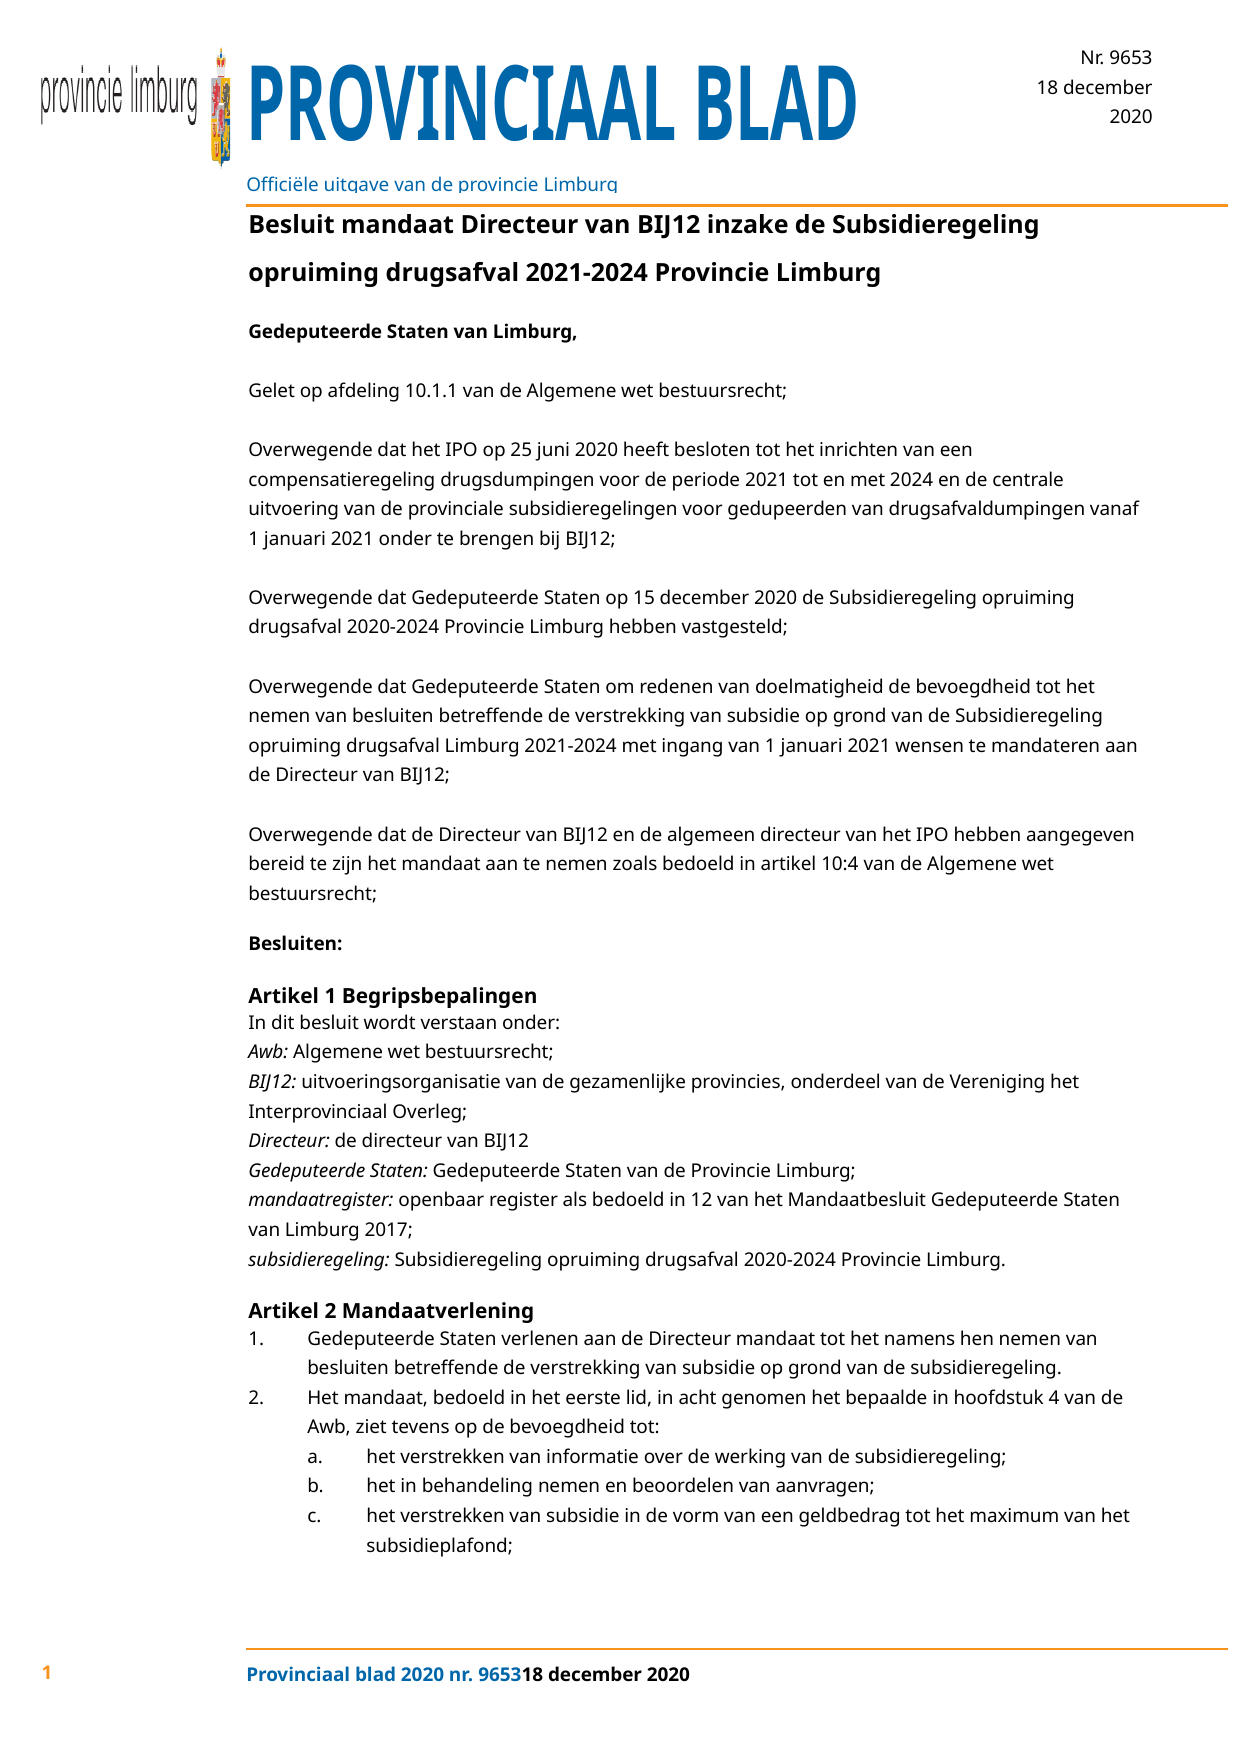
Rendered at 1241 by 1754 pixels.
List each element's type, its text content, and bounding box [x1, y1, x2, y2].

text Artikel 2 Mandaatverlening [248, 1296, 1152, 1325]
list het in behandeling nemen en beoordelen van aanvragen; [307, 1473, 1152, 1498]
text BIJ12: uitvoeringsorganisatie van de gezamenlijke provincies, onderdeel van de Vereniging het Interprovinciaal Overleg; [248, 1068, 1152, 1124]
text Overwegende dat de Directeur van BIJ12 en de algemeen directeur van het IPO hebben aangegeven bereid te zijn het mandaat aan te nemen zoals bedoeld in artikel 10:4 van de Algemene wet bestuursrecht; [248, 821, 1152, 906]
text mandaatregister: openbaar register als bedoeld in 12 van het Mandaatbesluit Gedeputeerde Staten van Limburg 2017; [248, 1187, 1152, 1242]
text Besluit mandaat Directeur van BIJ12 inzake de Subsidieregeling opruiming drugsafval 2021-2024 Provincie Limburg [248, 207, 1152, 288]
text Directeur: de directeur van BIJ12 [248, 1127, 1152, 1153]
text Overwegende dat Gedeputeerde Staten op 15 december 2020 de Subsidieregeling opruiming drugsafval 2020-2024 Provincie Limburg hebben vastgesteld; [248, 584, 1152, 639]
text Overwegende dat het IPO op 25 juni 2020 heeft besloten tot het inrichten van een compensatieregeling drugsdumpingen voor de periode 2021 tot en met 2024 en de centrale uitvoering van de provinciale subsidieregelingen voor gedupeerden van drugsafvaldumpingen vanaf 1 januari 2021 onder te brengen bij BIJ12; [248, 436, 1152, 551]
text Gedeputeerde Staten: Gedeputeerde Staten van de Provincie Limburg; [248, 1157, 1152, 1183]
text Overwegende dat Gedeputeerde Staten om redenen van doelmatigheid de bevoegdheid tot het nemen van besluiten betreffende de verstrekking van subsidie op grond van de Subsidieregeling opruiming drugsafval Limburg 2021-2024 met ingang van 1 januari 2021 wensen te mandateren aan de Directeur van BIJ12; [248, 673, 1152, 787]
text Awb: Algemene wet bestuursrecht; [248, 1039, 1152, 1064]
text In dit besluit wordt verstaan onder: [248, 1009, 1152, 1035]
text Besluiten: [248, 930, 1152, 956]
text Gedeputeerde Staten van Limburg, [248, 318, 1152, 344]
text Gelet op afdeling 10.1.1 van de Algemene wet bestuursrecht; [248, 377, 1152, 403]
list Gedeputeerde Staten verlenen aan de Directeur mandaat tot het namens hen nemen van besluiten betreffende de verstrekking van subsidie op grond van de subsidieregeling. [248, 1325, 1152, 1380]
text subsidieregeling: Subsidieregeling opruiming drugsafval 2020-2024 Provincie Limburg. [248, 1246, 1152, 1272]
text Artikel 1 Begripsbepalingen [248, 981, 1152, 1009]
list Het mandaat, bedoeld in het eerste lid, in acht genomen het bepaalde in hoofdstuk 4 van de Awb, ziet tevens op de bevoegdheid tot: [248, 1384, 1152, 1439]
list het verstrekken van informatie over de werking van de subsidieregeling; [307, 1443, 1152, 1469]
list het verstrekken van subsidie in de vorm van een geldbedrag tot het maximum van het subsidieplafond; [307, 1502, 1152, 1557]
picture [41, 47, 231, 172]
